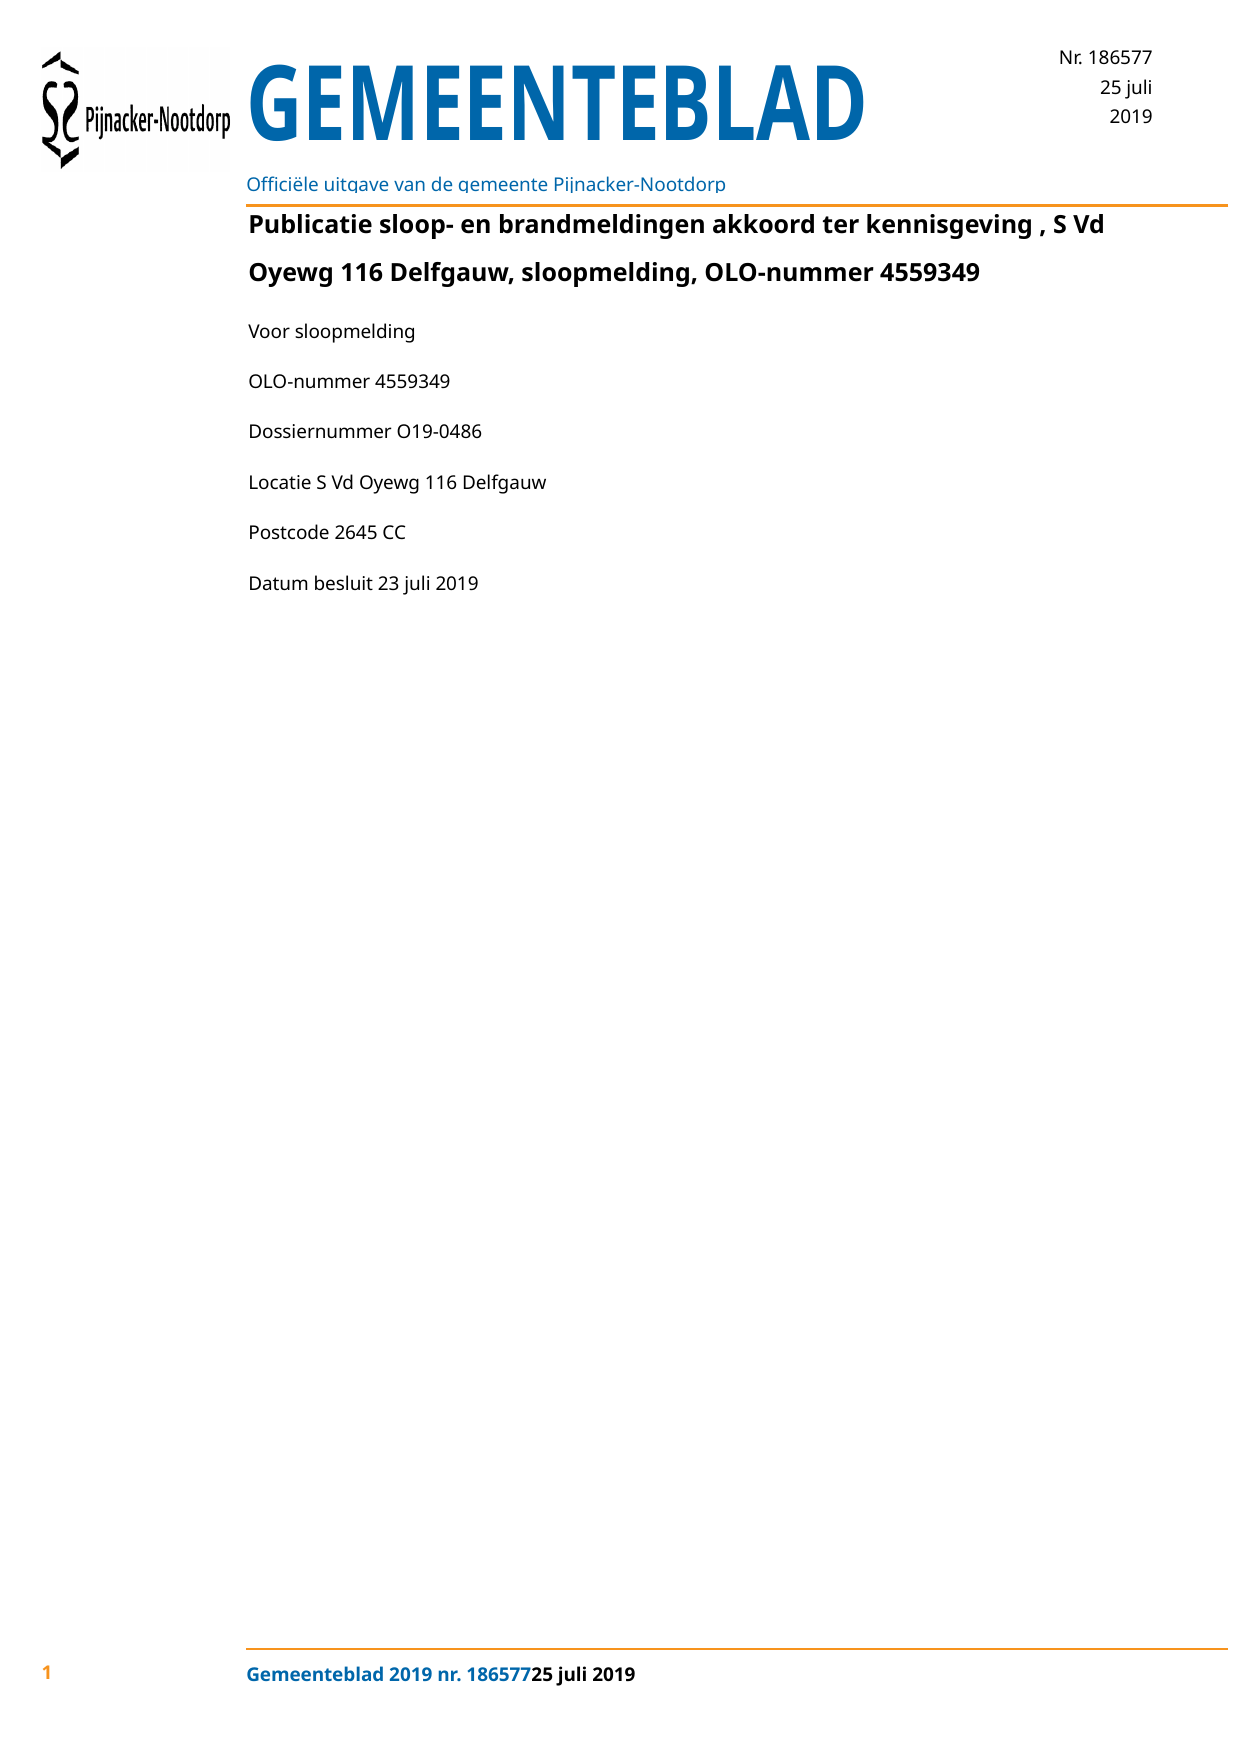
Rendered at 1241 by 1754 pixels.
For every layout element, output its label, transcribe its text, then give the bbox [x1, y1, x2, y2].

text Voor sloopmelding [248, 318, 1152, 344]
text Datum besluit 23 juli 2019 [248, 570, 1152, 596]
text Dossiernummer O19-0486 [248, 419, 1152, 444]
picture [41, 47, 231, 172]
text OLO-nummer 4559349 [248, 368, 1152, 394]
text Postcode 2645 CC [248, 519, 1152, 545]
text Locatie S Vd Oyewg 116 Delfgauw [248, 469, 1152, 495]
text Publicatie sloop- en brandmeldingen akkoord ter kennisgeving , S Vd Oyewg 116 Delfgauw, sloopmelding, OLO-nummer 4559349 [248, 207, 1152, 288]
